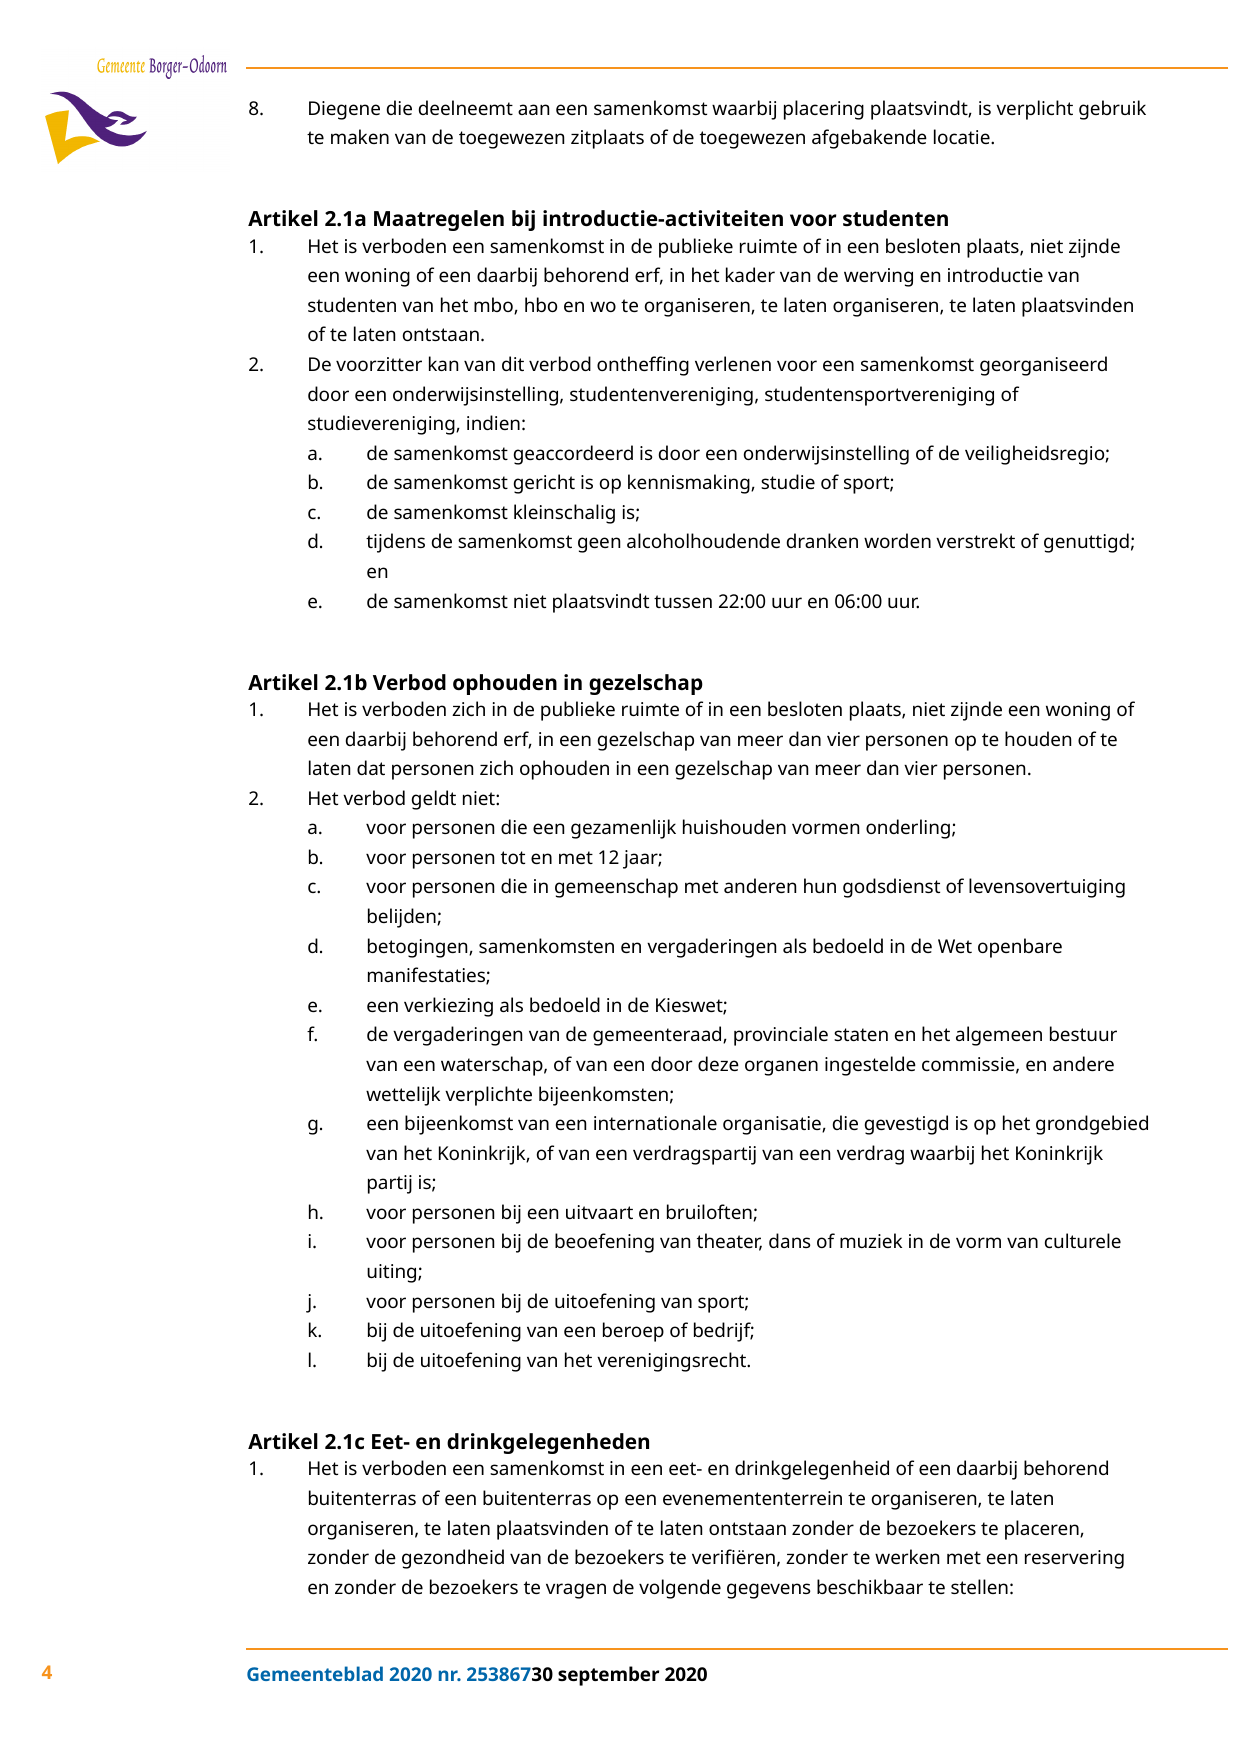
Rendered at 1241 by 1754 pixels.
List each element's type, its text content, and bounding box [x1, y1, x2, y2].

list voor personen bij een uitvaart en bruiloften; [307, 1199, 1152, 1225]
text Artikel 2.1c Eet- en drinkgelegenheden [248, 1427, 1152, 1456]
list een bijeenkomst van een internationale organisatie, die gevestigd is op het grondgebied van het Koninkrijk, of van een verdragspartij van een verdrag waarbij het Koninkrijk partij is; [307, 1110, 1152, 1195]
list de vergaderingen van de gemeenteraad, provinciale staten en het algemeen bestuur van een waterschap, of van een door deze organen ingestelde commissie, en andere wettelijk verplichte bijeenkomsten; [307, 1022, 1152, 1107]
picture [41, 47, 231, 172]
text Artikel 2.1b Verbod ophouden in gezelschap [248, 668, 1152, 696]
text Artikel 2.1a Maatregelen bij introductie-activiteiten voor studenten [248, 204, 1152, 233]
list betogingen, samenkomsten en vergaderingen als bedoeld in de Wet openbare manifestaties; [307, 933, 1152, 988]
list voor personen tot en met 12 jaar; [307, 844, 1152, 870]
list Diegene die deelneemt aan een samenkomst waarbij placering plaatsvindt, is verplicht gebruik te maken van de toegewezen zitplaats of de toegewezen afgebakende locatie. [248, 95, 1152, 150]
list voor personen die in gemeenschap met anderen hun godsdienst of levensovertuiging belijden; [307, 874, 1152, 929]
list voor personen die een gezamenlijk huishouden vormen onderling; [307, 814, 1152, 840]
list de samenkomst kleinschalig is; [307, 499, 1152, 525]
list de samenkomst niet plaatsvindt tussen 22:00 uur en 06:00 uur. [307, 588, 1152, 613]
list tijdens de samenkomst geen alcoholhoudende dranken worden verstrekt of genuttigd; en [307, 529, 1152, 584]
list bij de uitoefening van een beroep of bedrijf; [307, 1317, 1152, 1343]
list bij de uitoefening van het verenigingsrecht. [307, 1347, 1152, 1373]
list Het is verboden een samenkomst in de publieke ruimte of in een besloten plaats, niet zijnde een woning of een daarbij behorend erf, in het kader van de werving en introductie van studenten van het mbo, hbo en wo te organiseren, te laten organiseren, te laten plaatsvinden of te laten ontstaan. [248, 233, 1152, 347]
list Het verbod geldt niet: [248, 785, 1152, 811]
list Het is verboden een samenkomst in een eet- en drinkgelegenheid of een daarbij behorend buitenterras of een buitenterras op een evenemententerrein te organiseren, te laten organiseren, te laten plaatsvinden of te laten ontstaan zonder de bezoekers te placeren, zonder de gezondheid van de bezoekers te verifiëren, zonder te werken met een reservering en zonder de bezoekers te vragen de volgende gegevens beschikbaar te stellen: [248, 1456, 1152, 1599]
list De voorzitter kan van dit verbod ontheffing verlenen voor een samenkomst georganiseerd door een onderwijsinstelling, studentenvereniging, studentensportvereniging of studievereniging, indien: [248, 351, 1152, 436]
list de samenkomst geaccordeerd is door een onderwijsinstelling of de veiligheidsregio; [307, 440, 1152, 466]
list een verkiezing als bedoeld in de Kieswet; [307, 992, 1152, 1018]
list Het is verboden zich in de publieke ruimte of in een besloten plaats, niet zijnde een woning of een daarbij behorend erf, in een gezelschap van meer dan vier personen op te houden of te laten dat personen zich ophouden in een gezelschap van meer dan vier personen. [248, 696, 1152, 781]
list de samenkomst gericht is op kennismaking, studie of sport; [307, 469, 1152, 495]
list voor personen bij de beoefening van theater, dans of muziek in de vorm van culturele uiting; [307, 1229, 1152, 1284]
list voor personen bij de uitoefening van sport; [307, 1288, 1152, 1314]
